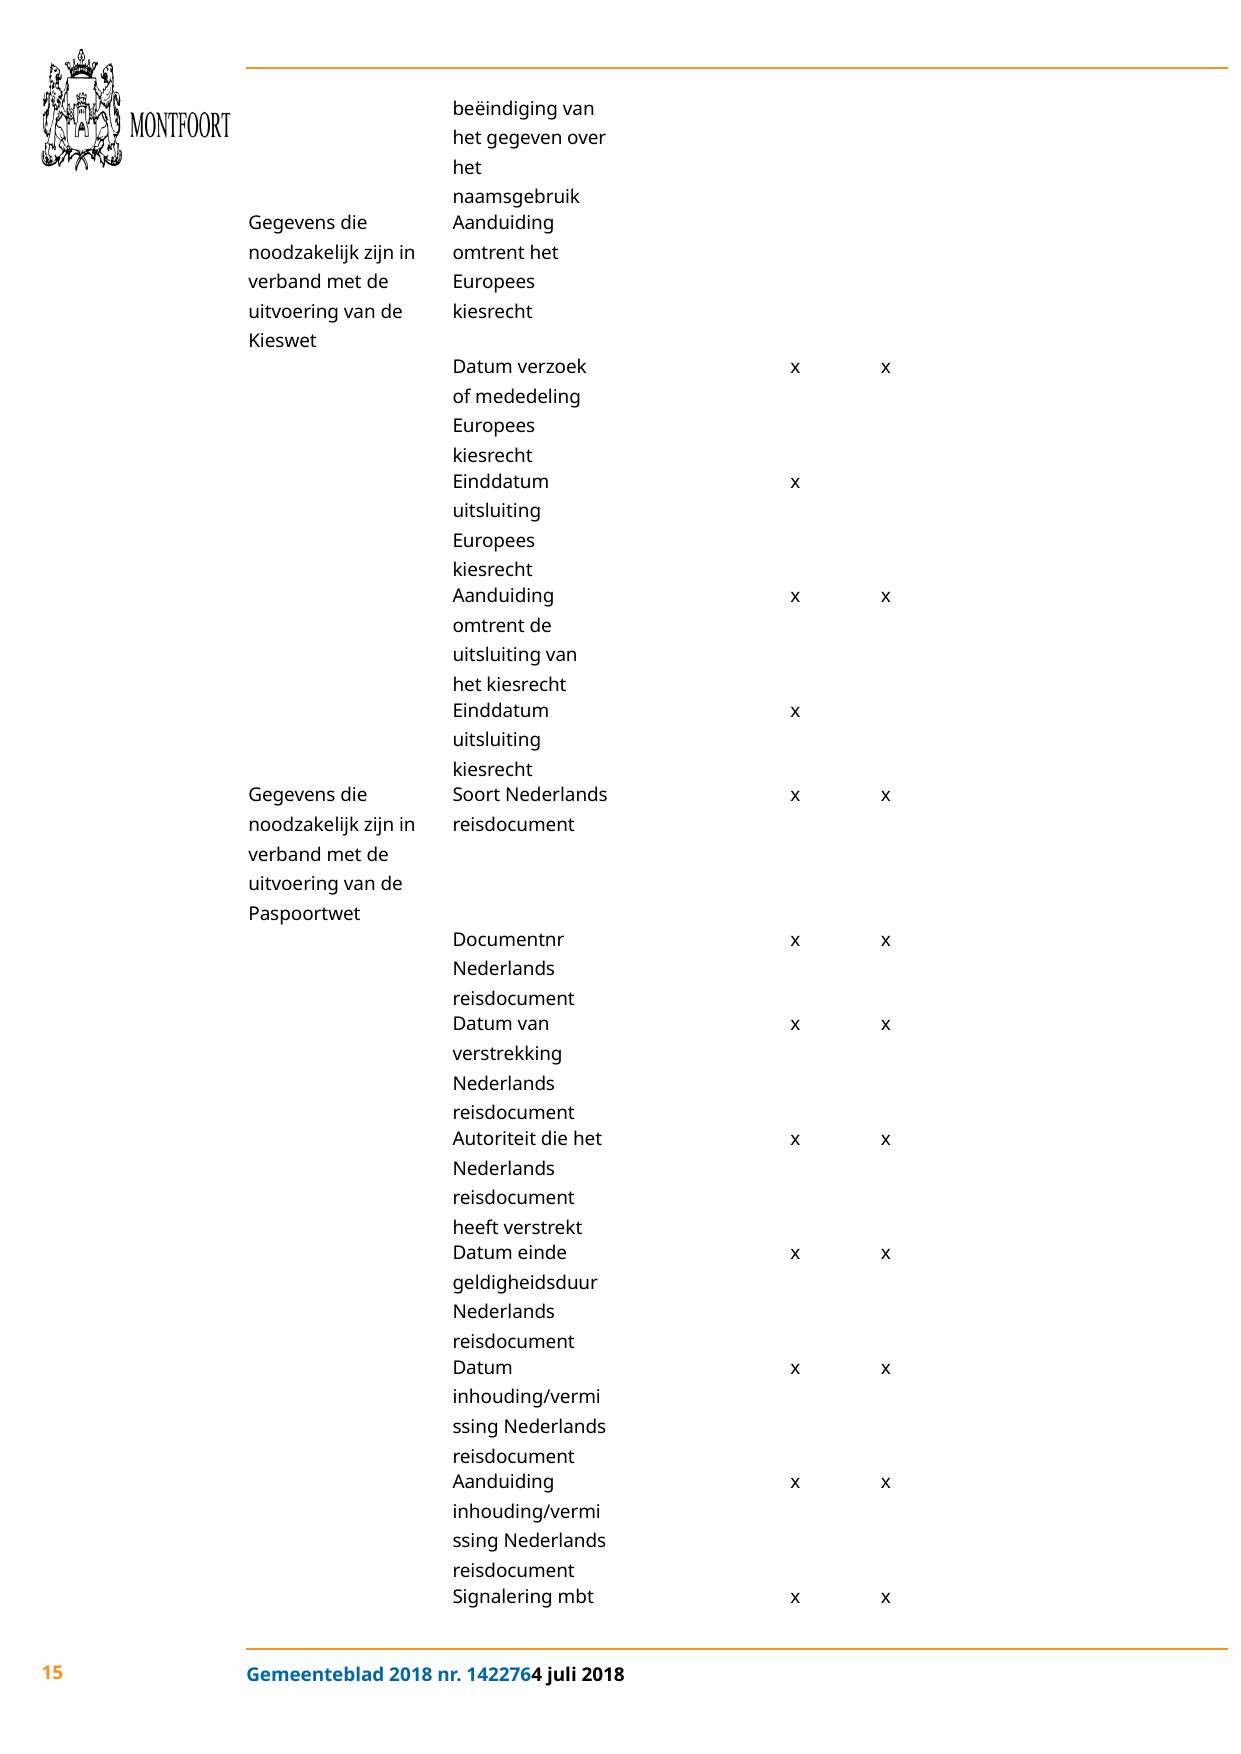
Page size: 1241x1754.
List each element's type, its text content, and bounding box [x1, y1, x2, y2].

table_cell [971, 1583, 1061, 1609]
table_cell [700, 353, 790, 468]
table_cell [248, 1469, 452, 1583]
table_cell [971, 582, 1061, 697]
table_cell [609, 782, 700, 926]
table_cell [609, 1583, 700, 1609]
table_cell [248, 1354, 452, 1468]
table_cell [971, 697, 1061, 782]
table_cell [609, 1240, 700, 1354]
table_cell [1061, 926, 1152, 1011]
table_cell [248, 95, 452, 209]
table_cell [1061, 697, 1152, 782]
table_cell Soort Nederlands reisdocument [452, 782, 609, 926]
table_cell [609, 926, 700, 1011]
table_cell x [881, 353, 971, 468]
table_cell [609, 697, 700, 782]
table_cell [609, 209, 700, 353]
table_cell [1061, 782, 1152, 926]
table_cell Gegevens die noodzakelijk zijn in verband met de uitvoering van de Paspoortwet [248, 782, 452, 926]
table_cell x [790, 582, 881, 697]
table_cell Aanduiding inhouding/vermissing Nederlands reisdocument [452, 1469, 609, 1583]
table_cell x [790, 1583, 881, 1609]
table_cell x [881, 582, 971, 697]
table_cell [248, 1583, 452, 1609]
table_cell [971, 782, 1061, 926]
table_cell [881, 697, 971, 782]
table_cell [248, 468, 452, 582]
picture [41, 47, 231, 172]
table_cell x [881, 1240, 971, 1354]
table_cell x [881, 782, 971, 926]
table_cell [248, 1240, 452, 1354]
table_cell [971, 95, 1061, 209]
table_cell [971, 1469, 1061, 1583]
table_cell Signalering mbt [452, 1583, 609, 1609]
table_cell [1061, 95, 1152, 209]
table_cell [971, 926, 1061, 1011]
table_cell [609, 468, 700, 582]
table_cell x [881, 1583, 971, 1609]
table_cell [971, 1011, 1061, 1125]
table_cell [700, 697, 790, 782]
table_cell [609, 353, 700, 468]
table_cell [700, 95, 790, 209]
table_cell Einddatum uitsluiting Europees kiesrecht [452, 468, 609, 582]
table_cell Aanduiding omtrent het Europees kiesrecht [452, 209, 609, 353]
table_cell x [790, 1011, 881, 1125]
table_cell x [790, 1125, 881, 1239]
table_cell Datum van verstrekking Nederlands reisdocument [452, 1011, 609, 1125]
table_cell [1061, 1011, 1152, 1125]
table_cell [881, 468, 971, 582]
table_cell [1061, 209, 1152, 353]
table_cell [700, 582, 790, 697]
table_cell [881, 209, 971, 353]
table_cell x [790, 697, 881, 782]
table_cell [248, 353, 452, 468]
table_cell x [881, 1125, 971, 1239]
table_cell [1061, 1469, 1152, 1583]
table_cell Documentnr Nederlands reisdocument [452, 926, 609, 1011]
table_cell Datum einde geldigheidsduur Nederlands reisdocument [452, 1240, 609, 1354]
table_cell [700, 1011, 790, 1125]
table_cell [700, 1240, 790, 1354]
table_cell [248, 697, 452, 782]
table_cell x [790, 1354, 881, 1468]
table_cell [1061, 353, 1152, 468]
table_cell [1061, 468, 1152, 582]
table_cell Autoriteit die het Nederlands reisdocument heeft verstrekt [452, 1125, 609, 1239]
table_cell [700, 209, 790, 353]
table_cell Einddatum uitsluiting kiesrecht [452, 697, 609, 782]
table_cell [609, 1011, 700, 1125]
table_cell [700, 1583, 790, 1609]
table_cell [1061, 582, 1152, 697]
table_cell [1061, 1240, 1152, 1354]
table_cell [971, 1354, 1061, 1468]
table_cell Datum verzoek of mededeling Europees kiesrecht [452, 353, 609, 468]
table_cell [248, 1011, 452, 1125]
table_cell x [881, 1469, 971, 1583]
table_cell x [790, 1469, 881, 1583]
table_cell [609, 95, 700, 209]
table_cell [700, 1125, 790, 1239]
table_cell x [790, 468, 881, 582]
table_cell Datum inhouding/vermissing Nederlands reisdocument [452, 1354, 609, 1468]
table_cell [609, 1354, 700, 1468]
table_cell [1061, 1125, 1152, 1239]
table_cell [971, 468, 1061, 582]
table_cell [700, 926, 790, 1011]
table_cell x [881, 1354, 971, 1468]
table_cell [1061, 1583, 1152, 1609]
table_cell [971, 1240, 1061, 1354]
table_cell x [790, 353, 881, 468]
table_cell [971, 209, 1061, 353]
table_cell [700, 468, 790, 582]
table_cell [248, 582, 452, 697]
table_cell [609, 1125, 700, 1239]
table_cell x [790, 782, 881, 926]
table_cell x [881, 926, 971, 1011]
table_cell [971, 1125, 1061, 1239]
table_cell [971, 353, 1061, 468]
table_cell [700, 782, 790, 926]
table_cell [1061, 1354, 1152, 1468]
table_cell [700, 1354, 790, 1468]
table_cell [790, 95, 881, 209]
table_cell x [790, 1240, 881, 1354]
table_cell x [881, 1011, 971, 1125]
table_cell [248, 1125, 452, 1239]
table_cell [609, 582, 700, 697]
table_cell Gegevens die noodzakelijk zijn in verband met de uitvoering van de Kieswet [248, 209, 452, 353]
table_cell [248, 926, 452, 1011]
table_cell [790, 209, 881, 353]
table_cell [700, 1469, 790, 1583]
table_cell beëindiging van het gegeven over het naamsgebruik [452, 95, 609, 209]
table_cell [881, 95, 971, 209]
table_cell [609, 1469, 700, 1583]
table_cell x [790, 926, 881, 1011]
table_cell Aanduiding omtrent de uitsluiting van het kiesrecht [452, 582, 609, 697]
